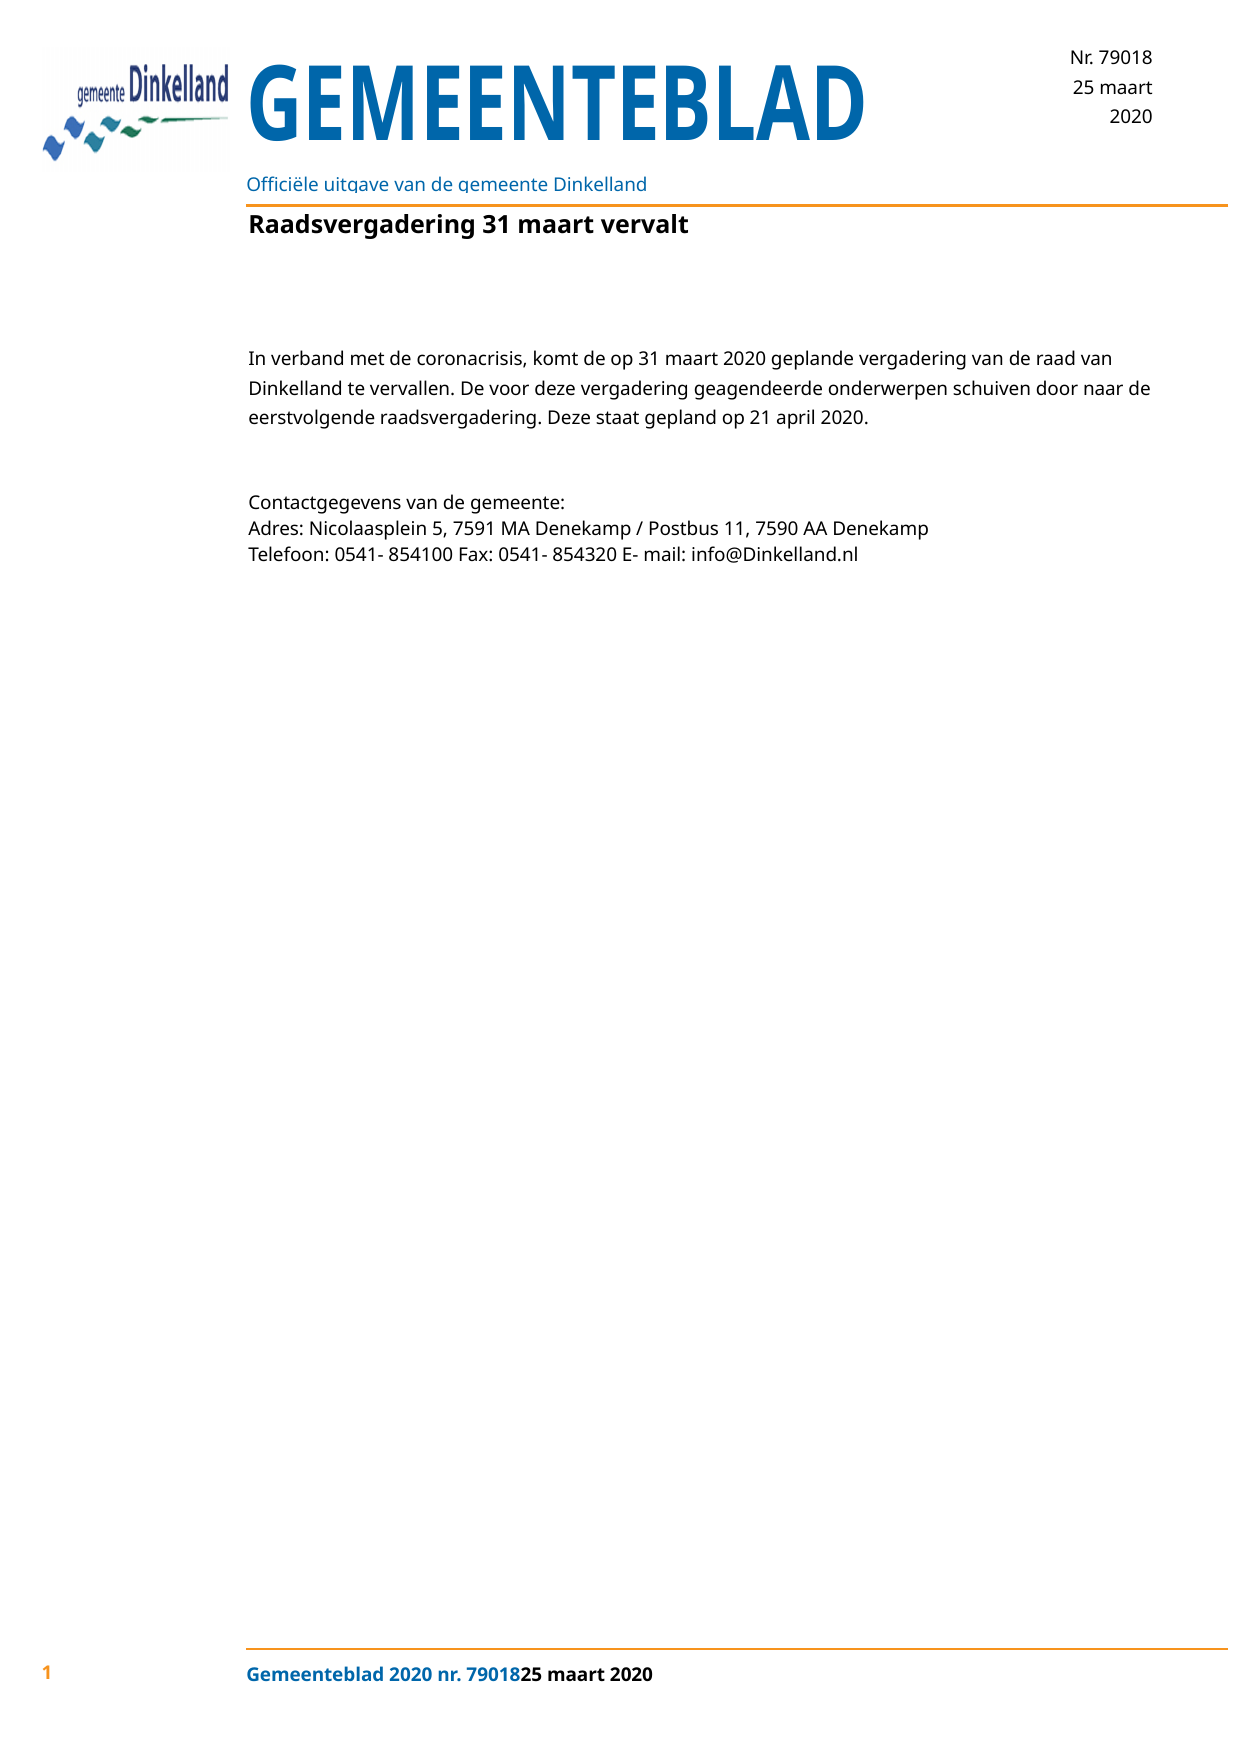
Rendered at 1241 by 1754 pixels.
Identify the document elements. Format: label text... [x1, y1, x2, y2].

text Raadsvergadering 31 maart vervalt [248, 207, 1152, 241]
text Contactgegevens van de gemeente: [248, 489, 1152, 515]
picture [41, 47, 231, 172]
text Telefoon: 0541- 854100 Fax: 0541- 854320 E- mail: info@Dinkelland.nl [248, 541, 1152, 567]
text In verband met de coronacrisis, komt de op 31 maart 2020 geplande vergadering van de raad van Dinkelland te vervallen. De voor deze vergadering geagendeerde onderwerpen schuiven door naar de eerstvolgende raadsvergadering. Deze staat gepland op 21 april 2020. [248, 345, 1152, 430]
text Adres: Nicolaasplein 5, 7591 MA Denekamp / Postbus 11, 7590 AA Denekamp [248, 515, 1152, 541]
